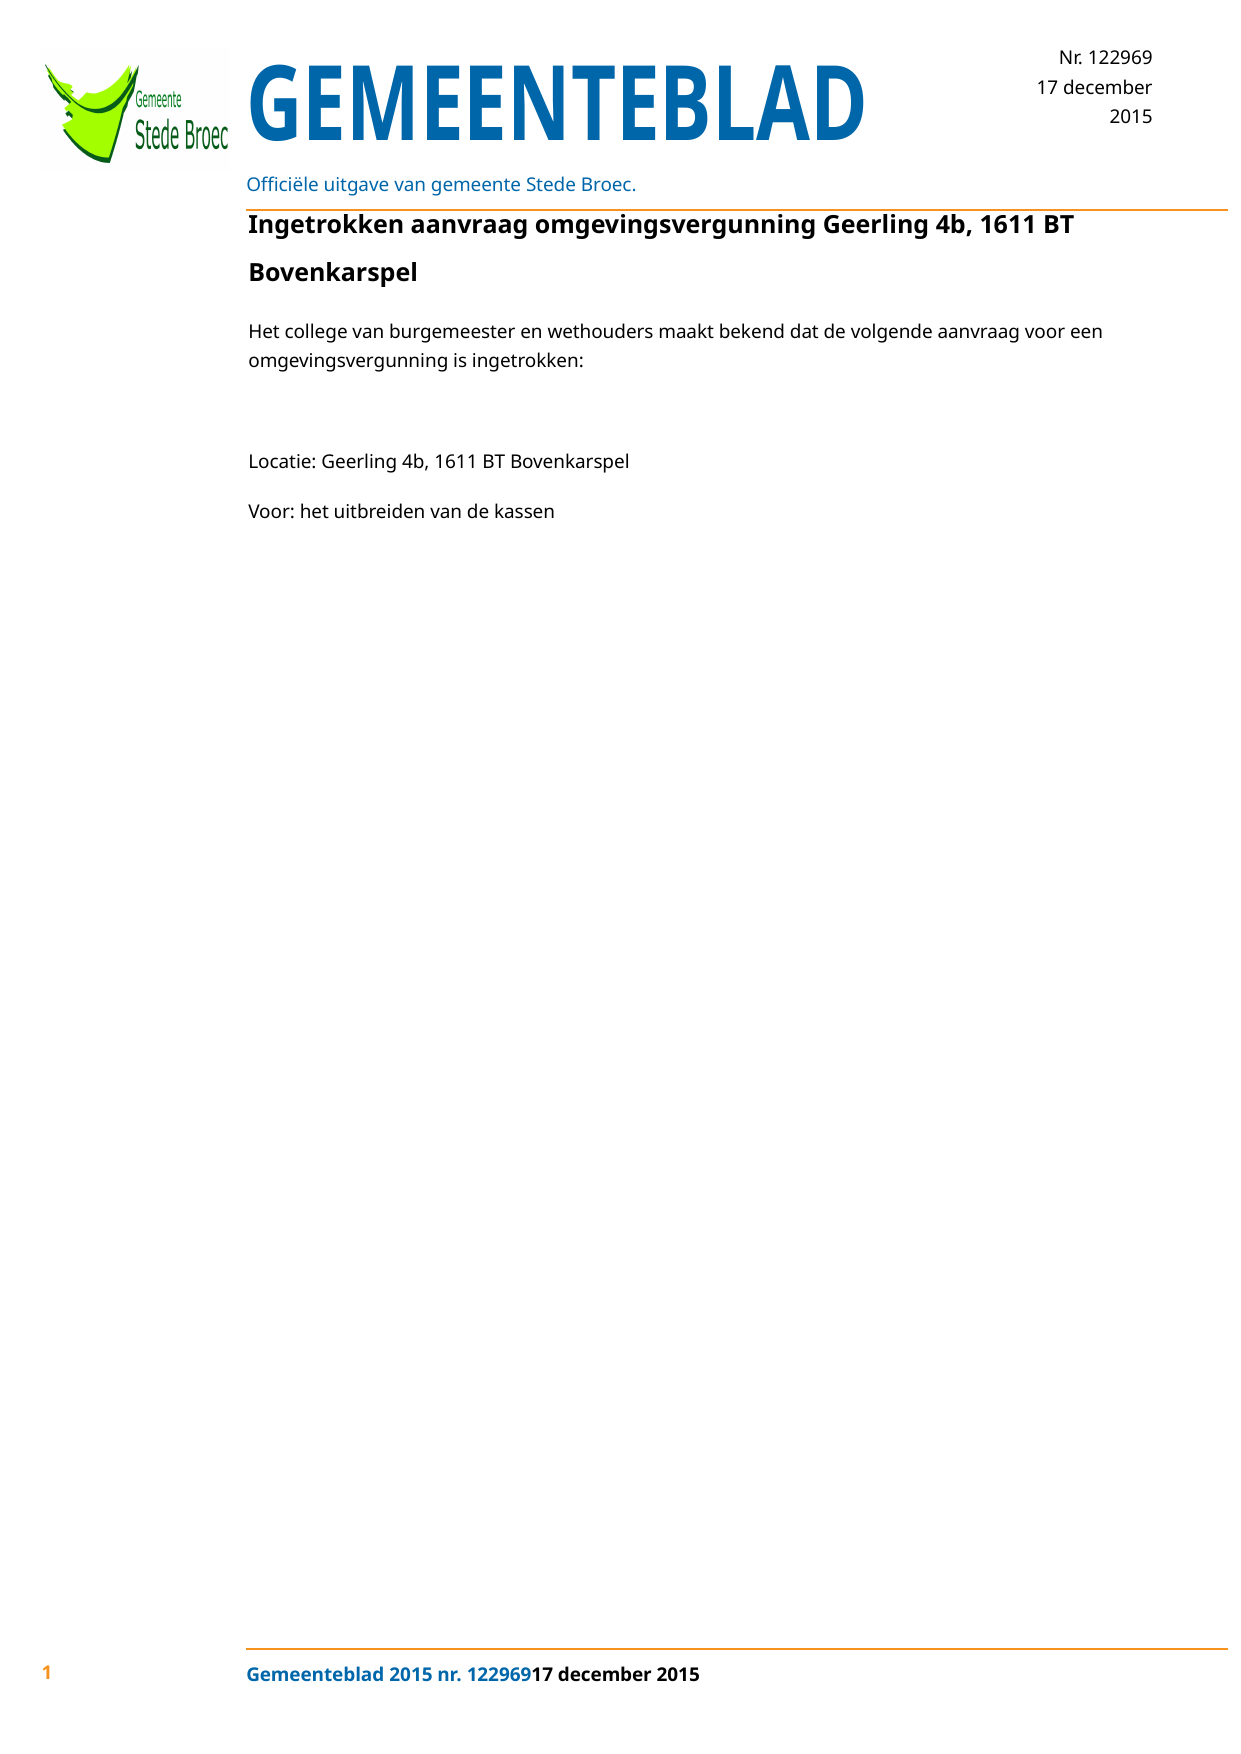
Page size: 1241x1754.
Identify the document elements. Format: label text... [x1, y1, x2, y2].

picture [41, 47, 231, 172]
text Ingetrokken aanvraag omgevingsvergunning Geerling 4b, 1611 BT Bovenkarspel [248, 211, 1152, 288]
text Het college van burgemeester en wethouders maakt bekend dat de volgende aanvraag voor een omgevingsvergunning is ingetrokken: [248, 318, 1152, 373]
text Voor: het uitbreiden van de kassen [248, 499, 1152, 524]
text Locatie: Geerling 4b, 1611 BT Bovenkarspel [248, 448, 1152, 474]
